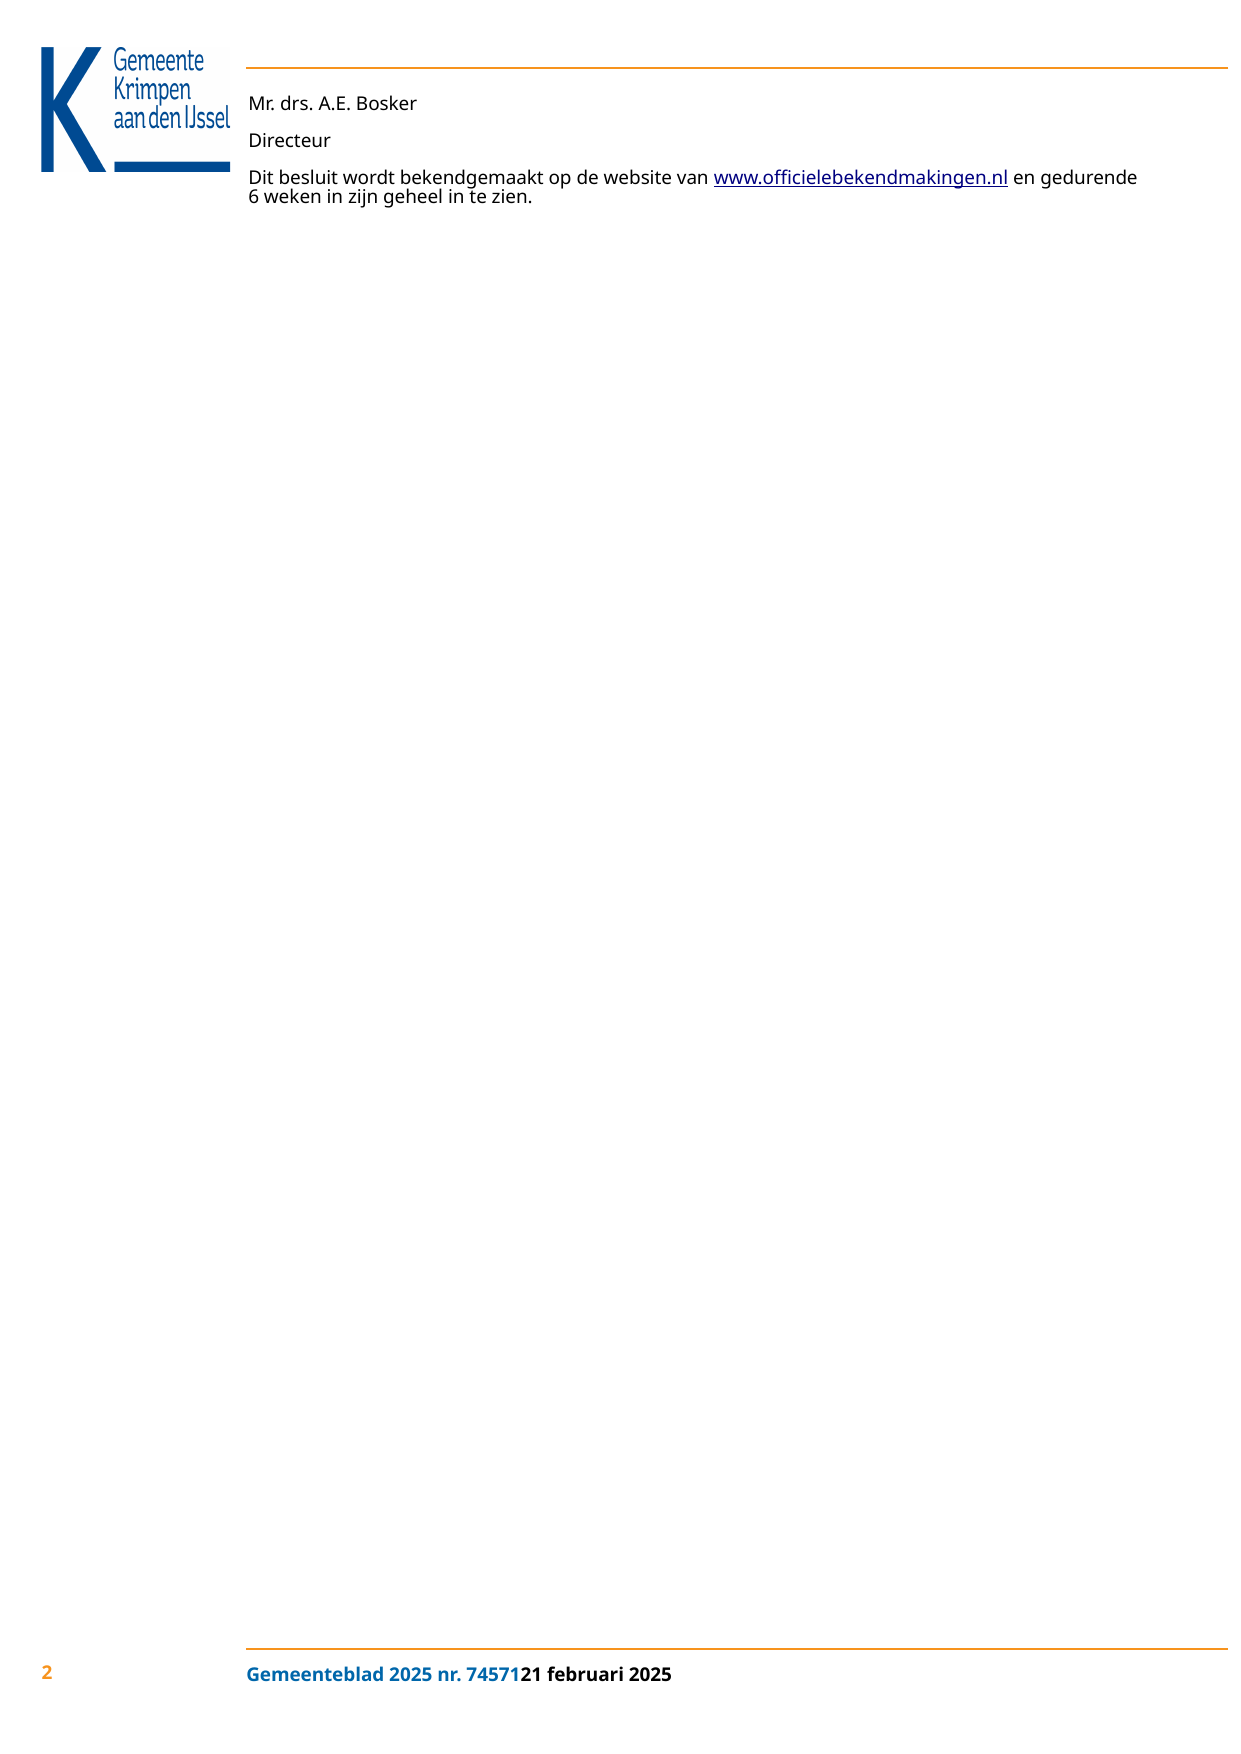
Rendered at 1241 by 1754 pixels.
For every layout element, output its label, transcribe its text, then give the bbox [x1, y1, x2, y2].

text Dit besluit wordt bekendgemaakt op de website van www.officielebekendmakingen.nl en gedurende 6 weken in zijn geheel in te zien. [248, 169, 1152, 207]
picture [41, 47, 231, 172]
text Mr. drs. A.E. Bosker [248, 95, 1152, 114]
text Directeur [248, 132, 1152, 151]
